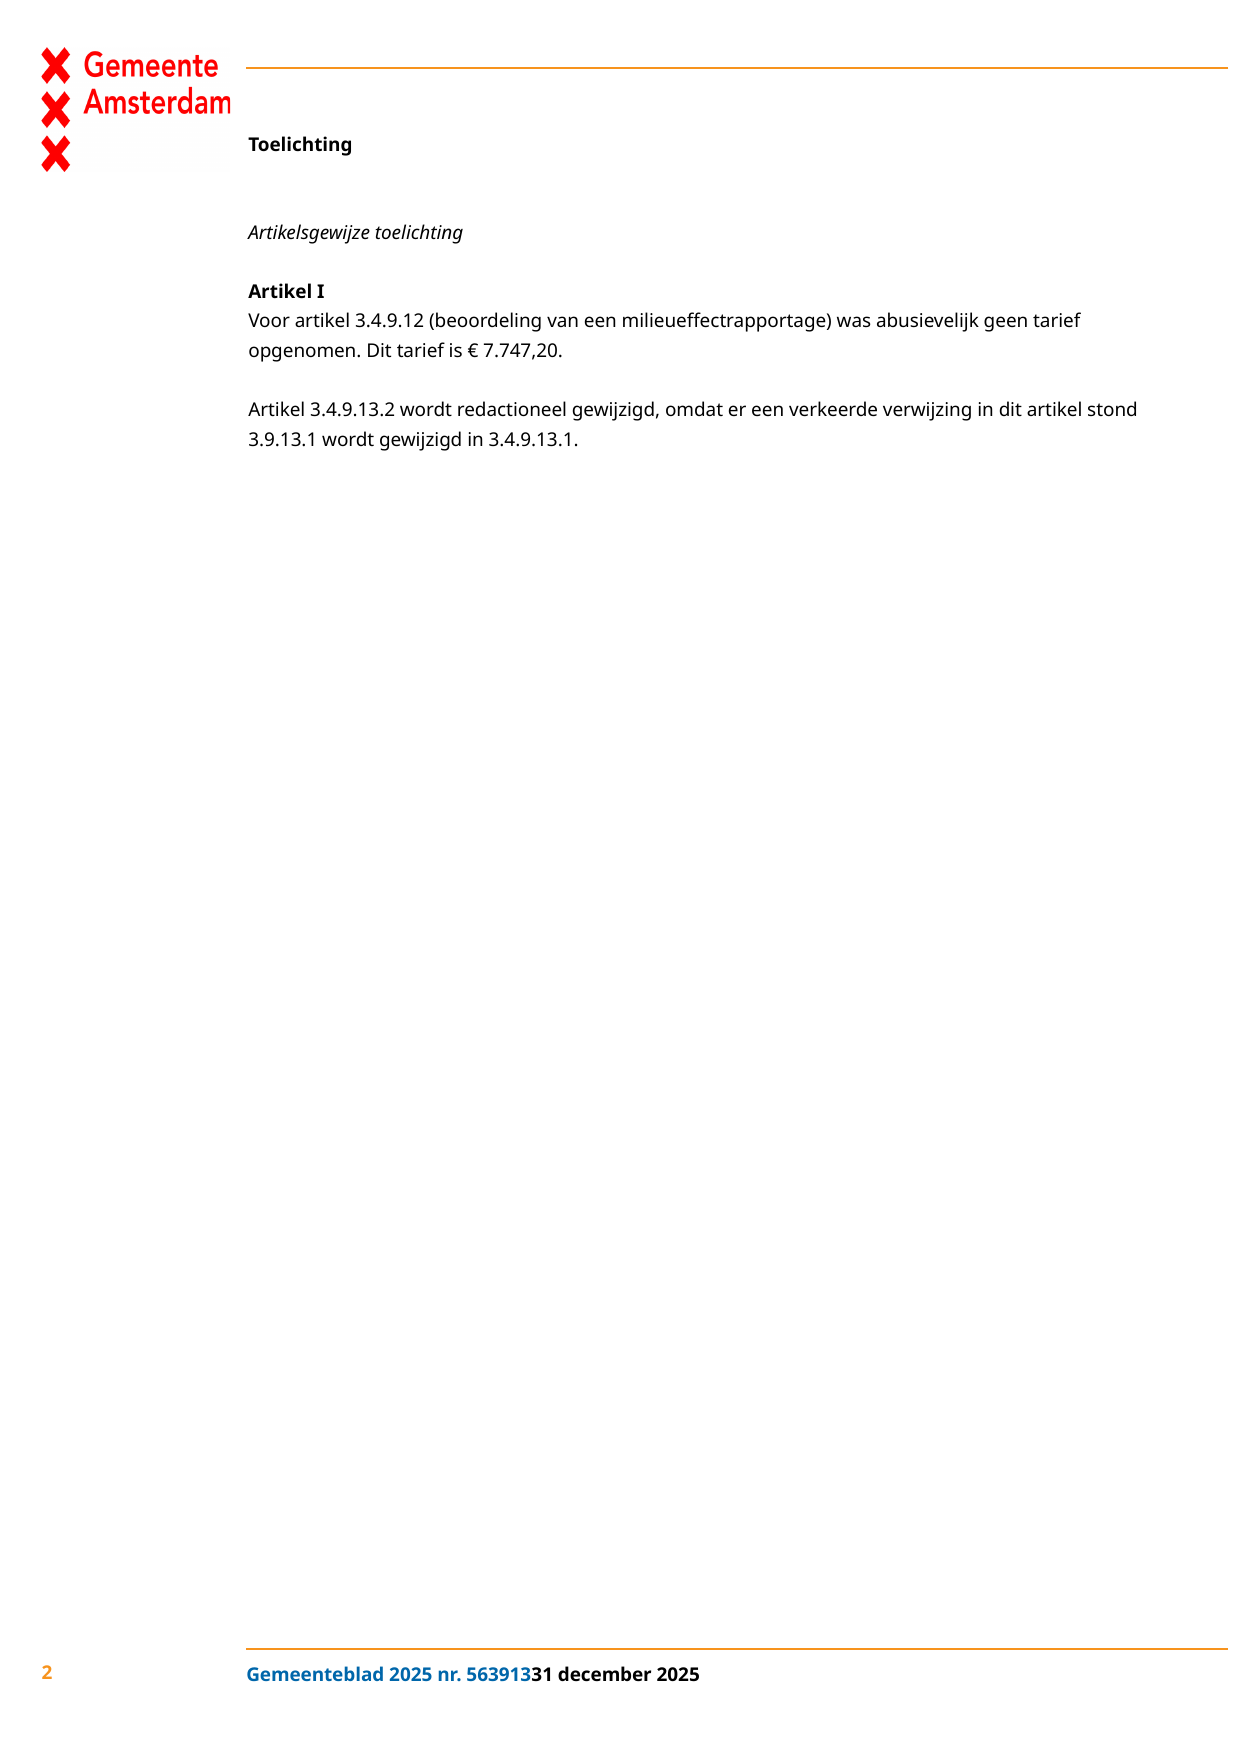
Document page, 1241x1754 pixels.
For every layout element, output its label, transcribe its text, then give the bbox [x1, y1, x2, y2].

text Toelichting [248, 121, 1152, 160]
picture [41, 47, 231, 172]
text Artikel 3.4.9.13.2 wordt redactioneel gewijzigd, omdat er een verkeerde verwijzing in dit artikel stond 3.9.13.1 wordt gewijzigd in 3.4.9.13.1. [248, 396, 1152, 452]
text Artikelsgewijze toelichting [248, 219, 1152, 245]
text Voor artikel 3.4.9.12 (beoordeling van een milieueffectrapportage) was abusievelijk geen tarief opgenomen. Dit tarief is € 7.747,20. [248, 308, 1152, 363]
text Artikel I [248, 278, 1152, 304]
